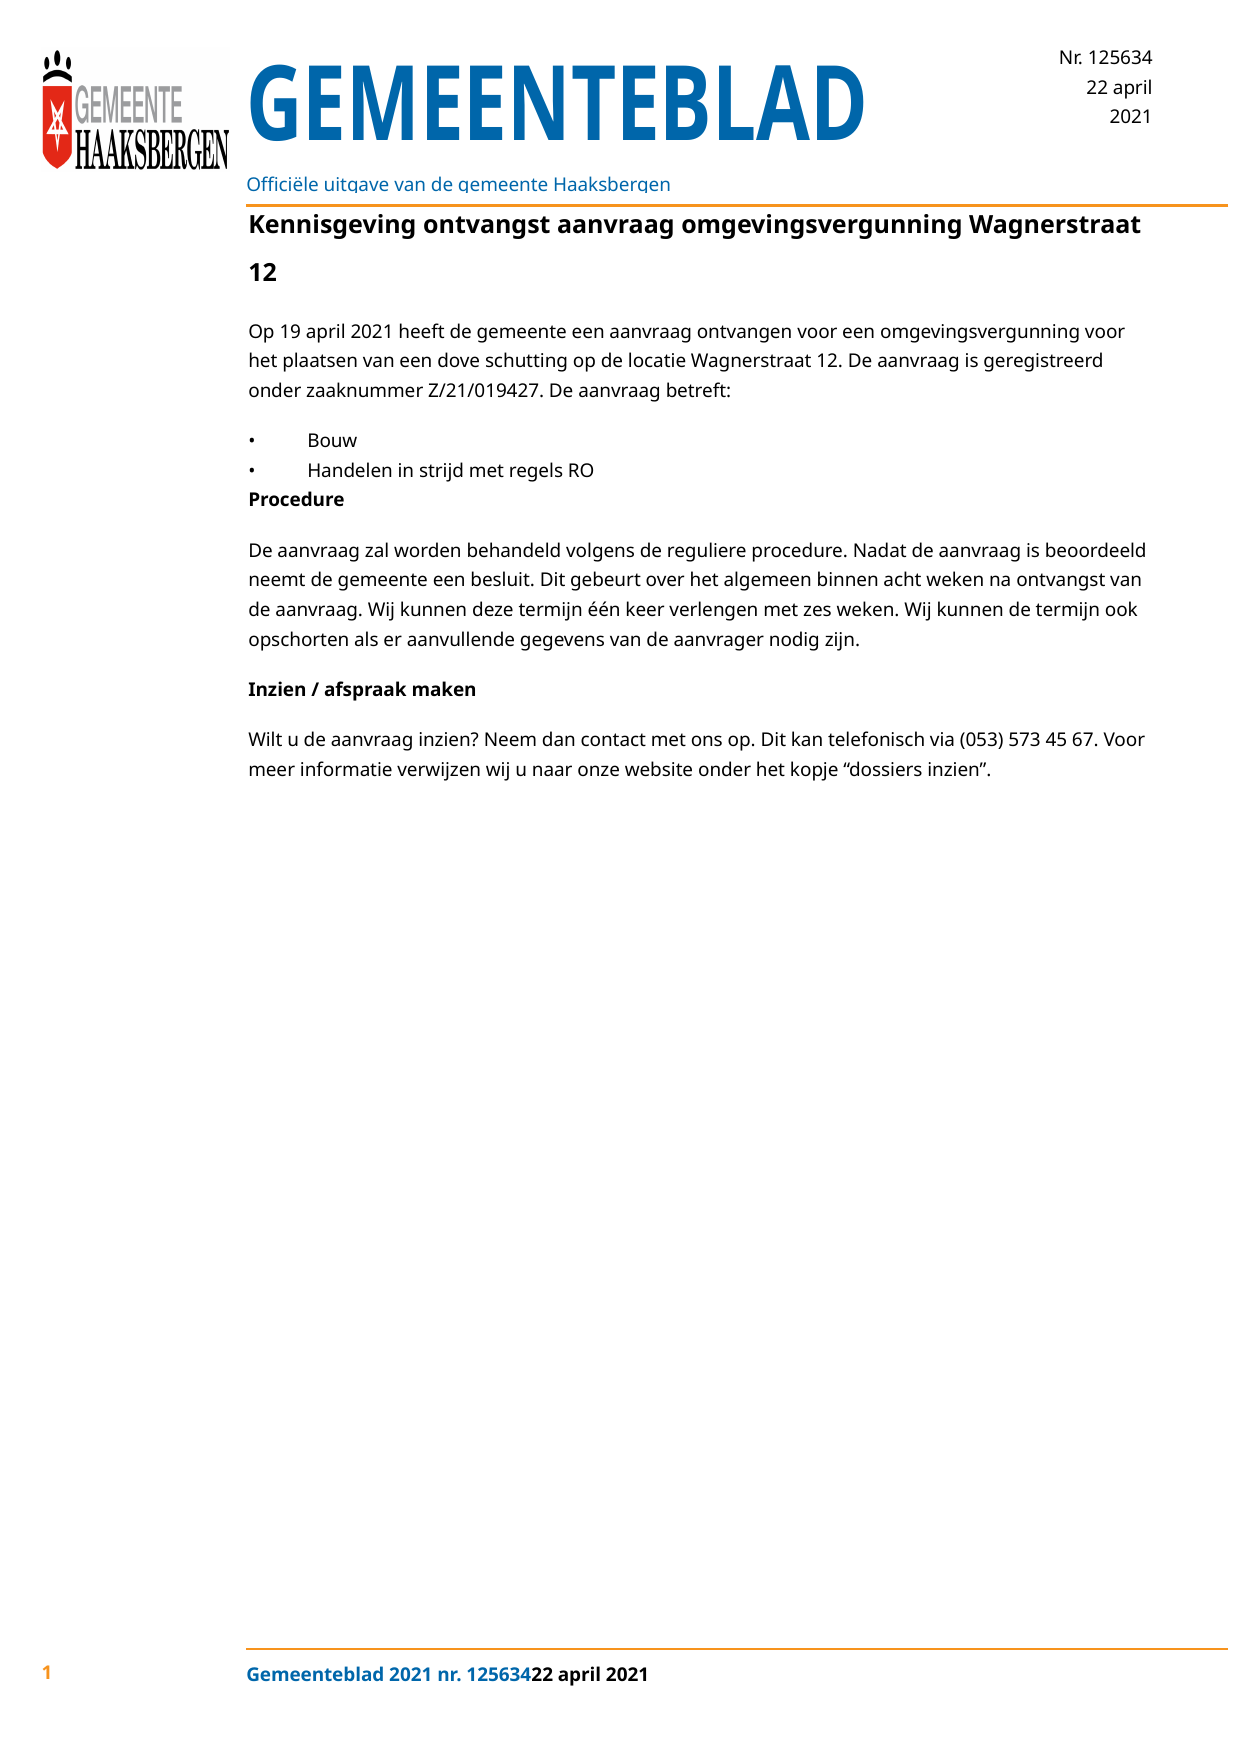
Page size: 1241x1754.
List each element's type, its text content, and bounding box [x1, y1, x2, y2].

text Op 19 april 2021 heeft de gemeente een aanvraag ontvangen voor een omgevingsvergunning voor het plaatsen van een dove schutting op de locatie Wagnerstraat 12. De aanvraag is geregistreerd onder zaaknummer Z/21/019427. De aanvraag betreft: [248, 318, 1152, 403]
text Kennisgeving ontvangst aanvraag omgevingsvergunning Wagnerstraat 12 [248, 207, 1152, 288]
picture [41, 47, 231, 172]
text De aanvraag zal worden behandeld volgens de reguliere procedure. Nadat de aanvraag is beoordeeld neemt de gemeente een besluit. Dit gebeurt over het algemeen binnen acht weken na ontvangst van de aanvraag. Wij kunnen deze termijn één keer verlengen met zes weken. Wij kunnen de termijn ook opschorten als er aanvullende gegevens van de aanvrager nodig zijn. [248, 537, 1152, 652]
list Bouw [248, 427, 1152, 453]
text Procedure [248, 487, 1152, 512]
text Inzien / afspraak maken [248, 676, 1152, 702]
text Wilt u de aanvraag inzien? Neem dan contact met ons op. Dit kan telefonisch via (053) 573 45 67. Voor meer informatie verwijzen wij u naar onze website onder het kopje “dossiers inzien”. [248, 727, 1152, 782]
list Handelen in strijd met regels RO [248, 457, 1152, 483]
